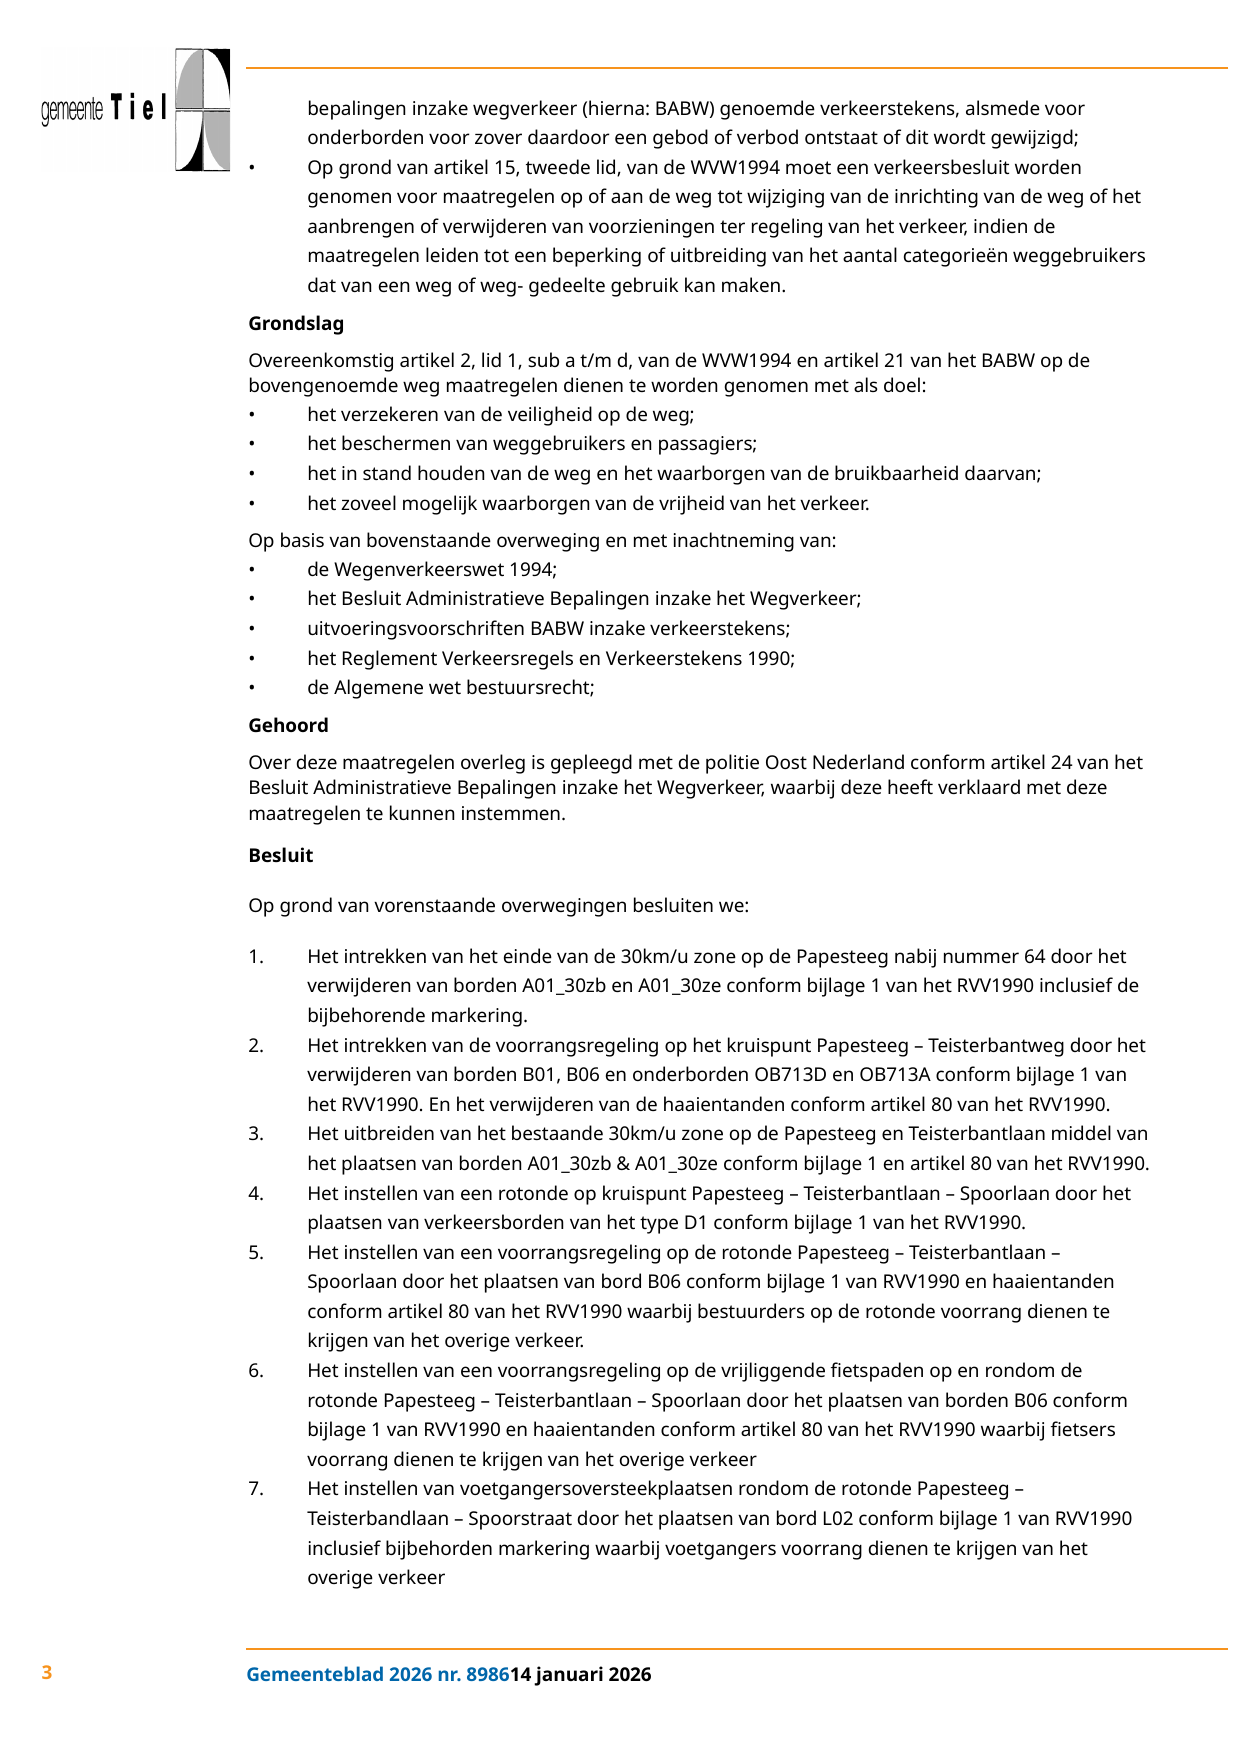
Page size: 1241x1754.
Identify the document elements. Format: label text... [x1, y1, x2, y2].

text Grondslag [248, 310, 1152, 336]
list het verzekeren van de veiligheid op de weg; [248, 401, 1152, 427]
list het Reglement Verkeersregels en Verkeerstekens 1990; [248, 645, 1152, 670]
text Besluit [248, 842, 1152, 868]
text Over deze maatregelen overleg is gepleegd met de politie Oost Nederland conform artikel 24 van het Besluit Administratieve Bepalingen inzake het Wegverkeer, waarbij deze heeft verklaard met deze maatregelen te kunnen instemmen. [248, 749, 1152, 826]
text Op basis van bovenstaande overweging en met inachtneming van: [248, 528, 1152, 553]
list het zoveel mogelijk waarborgen van de vrijheid van het verkeer. [248, 490, 1152, 515]
list Het instellen van een rotonde op kruispunt Papesteeg – Teisterbantlaan – Spoorlaan door het plaatsen van verkeersborden van het type D1 conform bijlage 1 van het RVV1990. [248, 1180, 1152, 1235]
list Het instellen van een voorrangsregeling op de vrijliggende fietspaden op en rondom de rotonde Papesteeg – Teisterbantlaan – Spoorlaan door het plaatsen van borden B06 conform bijlage 1 van RVV1990 en haaientanden conform artikel 80 van het RVV1990 waarbij fietsers voorrang dienen te krijgen van het overige verkeer [248, 1357, 1152, 1472]
text Overeenkomstig artikel 2, lid 1, sub a t/m d, van de WVW1994 en artikel 21 van het BABW op de bovengenoemde weg maatregelen dienen te worden genomen met als doel: [248, 347, 1152, 398]
text Gehoord [248, 712, 1152, 738]
picture [41, 47, 231, 172]
text Op grond van vorenstaande overwegingen besluiten we: [248, 893, 1152, 918]
list bepalingen inzake wegverkeer (hierna: BABW) genoemde verkeerstekens, alsmede voor onderborden voor zover daardoor een gebod of verbod ontstaat of dit wordt gewijzigd; [248, 95, 1152, 150]
list Het instellen van voetgangersoversteekplaatsen rondom de rotonde Papesteeg – Teisterbandlaan – Spoorstraat door het plaatsen van bord L02 conform bijlage 1 van RVV1990 inclusief bijbehorden markering waarbij voetgangers voorrang dienen te krijgen van het overige verkeer [248, 1476, 1152, 1590]
list Het intrekken van de voorrangsregeling op het kruispunt Papesteeg – Teisterbantweg door het verwijderen van borden B01, B06 en onderborden OB713D en OB713A conform bijlage 1 van het RVV1990. En het verwijderen van de haaientanden conform artikel 80 van het RVV1990. [248, 1032, 1152, 1117]
list de Algemene wet bestuursrecht; [248, 674, 1152, 700]
list Het intrekken van het einde van de 30km/u zone op de Papesteeg nabij nummer 64 door het verwijderen van borden A01_30zb en A01_30ze conform bijlage 1 van het RVV1990 inclusief de bijbehorende markering. [248, 943, 1152, 1028]
list Het instellen van een voorrangsregeling op de rotonde Papesteeg – Teisterbantlaan – Spoorlaan door het plaatsen van bord B06 conform bijlage 1 van RVV1990 en haaientanden conform artikel 80 van het RVV1990 waarbij bestuurders op de rotonde voorrang dienen te krijgen van het overige verkeer. [248, 1239, 1152, 1353]
list uitvoeringsvoorschriften BABW inzake verkeerstekens; [248, 615, 1152, 641]
list het Besluit Administratieve Bepalingen inzake het Wegverkeer; [248, 586, 1152, 611]
list het in stand houden van de weg en het waarborgen van de bruikbaarheid daarvan; [248, 460, 1152, 486]
list Het uitbreiden van het bestaande 30km/u zone op de Papesteeg en Teisterbantlaan middel van het plaatsen van borden A01_30zb & A01_30ze conform bijlage 1 en artikel 80 van het RVV1990. [248, 1121, 1152, 1176]
list het beschermen van weggebruikers en passagiers; [248, 431, 1152, 456]
list Op grond van artikel 15, tweede lid, van de WVW1994 moet een verkeersbesluit worden genomen voor maatregelen op of aan de weg tot wijziging van de inrichting van de weg of het aanbrengen of verwijderen van voorzieningen ter regeling van het verkeer, indien de maatregelen leiden tot een beperking of uitbreiding van het aantal categorieën weggebruikers dat van een weg of weg- gedeelte gebruik kan maken. [248, 154, 1152, 298]
list de Wegenverkeerswet 1994; [248, 556, 1152, 582]
